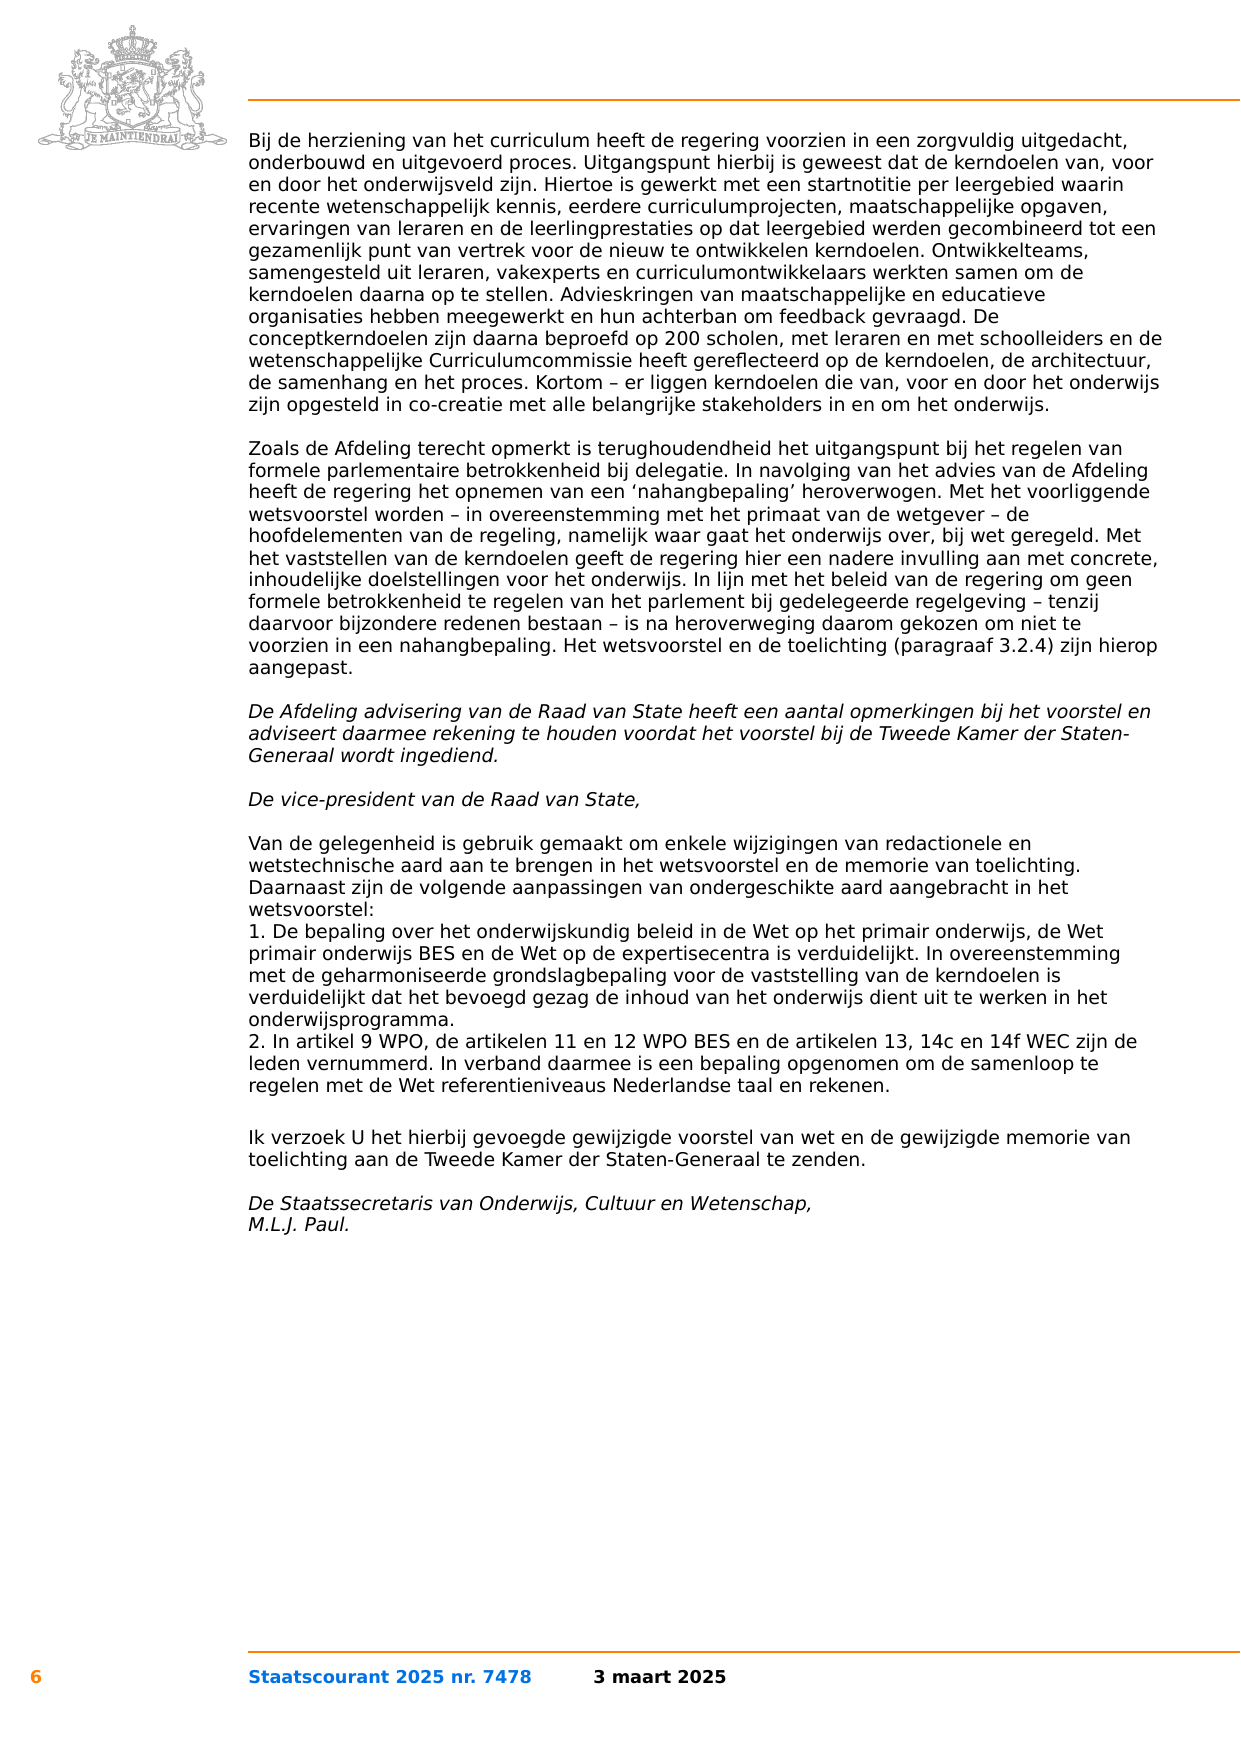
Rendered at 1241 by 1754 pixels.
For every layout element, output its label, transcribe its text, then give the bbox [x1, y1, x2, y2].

text Zoals de Afdeling terecht opmerkt is terughoudendheid het uitgangspunt bij het regelen van formele parlementaire betrokkenheid bij delegatie. In navolging van het advies van de Afdeling heeft de regering het opnemen van een ‘nahangbepaling’ heroverwogen. Met het voorliggende wetsvoorstel worden – in overeenstemming met het primaat van de wetgever – de hoofdelementen van de regeling, namelijk waar gaat het onderwijs over, bij wet geregeld. Met het vaststellen van de kerndoelen geeft de regering hier een nadere invulling aan met concrete, inhoudelijke doelstellingen voor het onderwijs. In lijn met het beleid van de regering om geen formele betrokkenheid te regelen van het parlement bij gedelegeerde regelgeving – tenzij daarvoor bijzondere redenen bestaan – is na heroverweging daarom gekozen om niet te voorzien in een nahangbepaling. Het wetsvoorstel en de toelichting (paragraaf 3.2.4) zijn hierop aangepast. [248, 437, 1163, 679]
picture [38, 25, 227, 150]
text De Staatssecretaris van Onderwijs, Cultuur en Wetenschap, M.L.J. Paul. [248, 1192, 1163, 1236]
text 2. In artikel 9 WPO, de artikelen 11 en 12 WPO BES en de artikelen 13, 14c en 14f WEC zijn de leden vernummerd. In verband daarmee is een bepaling opgenomen om de samenloop te regelen met de Wet referentieniveaus Nederlandse taal en rekenen. [248, 1031, 1163, 1097]
text Van de gelegenheid is gebruik gemaakt om enkele wijzigingen van redactionele en wetstechnische aard aan te brengen in het wetsvoorstel en de memorie van toelichting. Daarnaast zijn de volgende aanpassingen van ondergeschikte aard aangebracht in het wetsvoorstel: [248, 833, 1163, 921]
text De vice-president van de Raad van State, [248, 789, 1163, 811]
text De Afdeling advisering van de Raad van State heeft een aantal opmerkingen bij het voorstel en adviseert daarmee rekening te houden voordat het voorstel bij de Tweede Kamer der Staten-Generaal wordt ingediend. [248, 701, 1163, 767]
text 1. De bepaling over het onderwijskundig beleid in de Wet op het primair onderwijs, de Wet primair onderwijs BES en de Wet op de expertisecentra is verduidelijkt. In overeenstemming met de geharmoniseerde grondslagbepaling voor de vaststelling van de kerndoelen is verduidelijkt dat het bevoegd gezag de inhoud van het onderwijs dient uit te werken in het onderwijsprogramma. [248, 921, 1163, 1031]
text Bij de herziening van het curriculum heeft de regering voorzien in een zorgvuldig uitgedacht, onderbouwd en uitgevoerd proces. Uitgangspunt hierbij is geweest dat de kerndoelen van, voor en door het onderwijsveld zijn. Hiertoe is gewerkt met een startnotitie per leergebied waarin recente wetenschappelijk kennis, eerdere curriculumprojecten, maatschappelijke opgaven, ervaringen van leraren en de leerlingprestaties op dat leergebied werden gecombineerd tot een gezamenlijk punt van vertrek voor de nieuw te ontwikkelen kerndoelen. Ontwikkelteams, samengesteld uit leraren, vakexperts en curriculumontwikkelaars werkten samen om de kerndoelen daarna op te stellen. Advieskringen van maatschappelijke en educatieve organisaties hebben meegewerkt en hun achterban om feedback gevraagd. De conceptkerndoelen zijn daarna beproefd op 200 scholen, met leraren en met schoolleiders en de wetenschappelijke Curriculumcommissie heeft gereflecteerd op de kerndoelen, de architectuur, de samenhang en het proces. Kortom – er liggen kerndoelen die van, voor en door het onderwijs zijn opgesteld in co-creatie met alle belangrijke stakeholders in en om het onderwijs. [248, 130, 1163, 416]
text Ik verzoek U het hierbij gevoegde gewijzigde voorstel van wet en de gewijzigde memorie van toelichting aan de Tweede Kamer der Staten-Generaal te zenden. [248, 1127, 1163, 1171]
